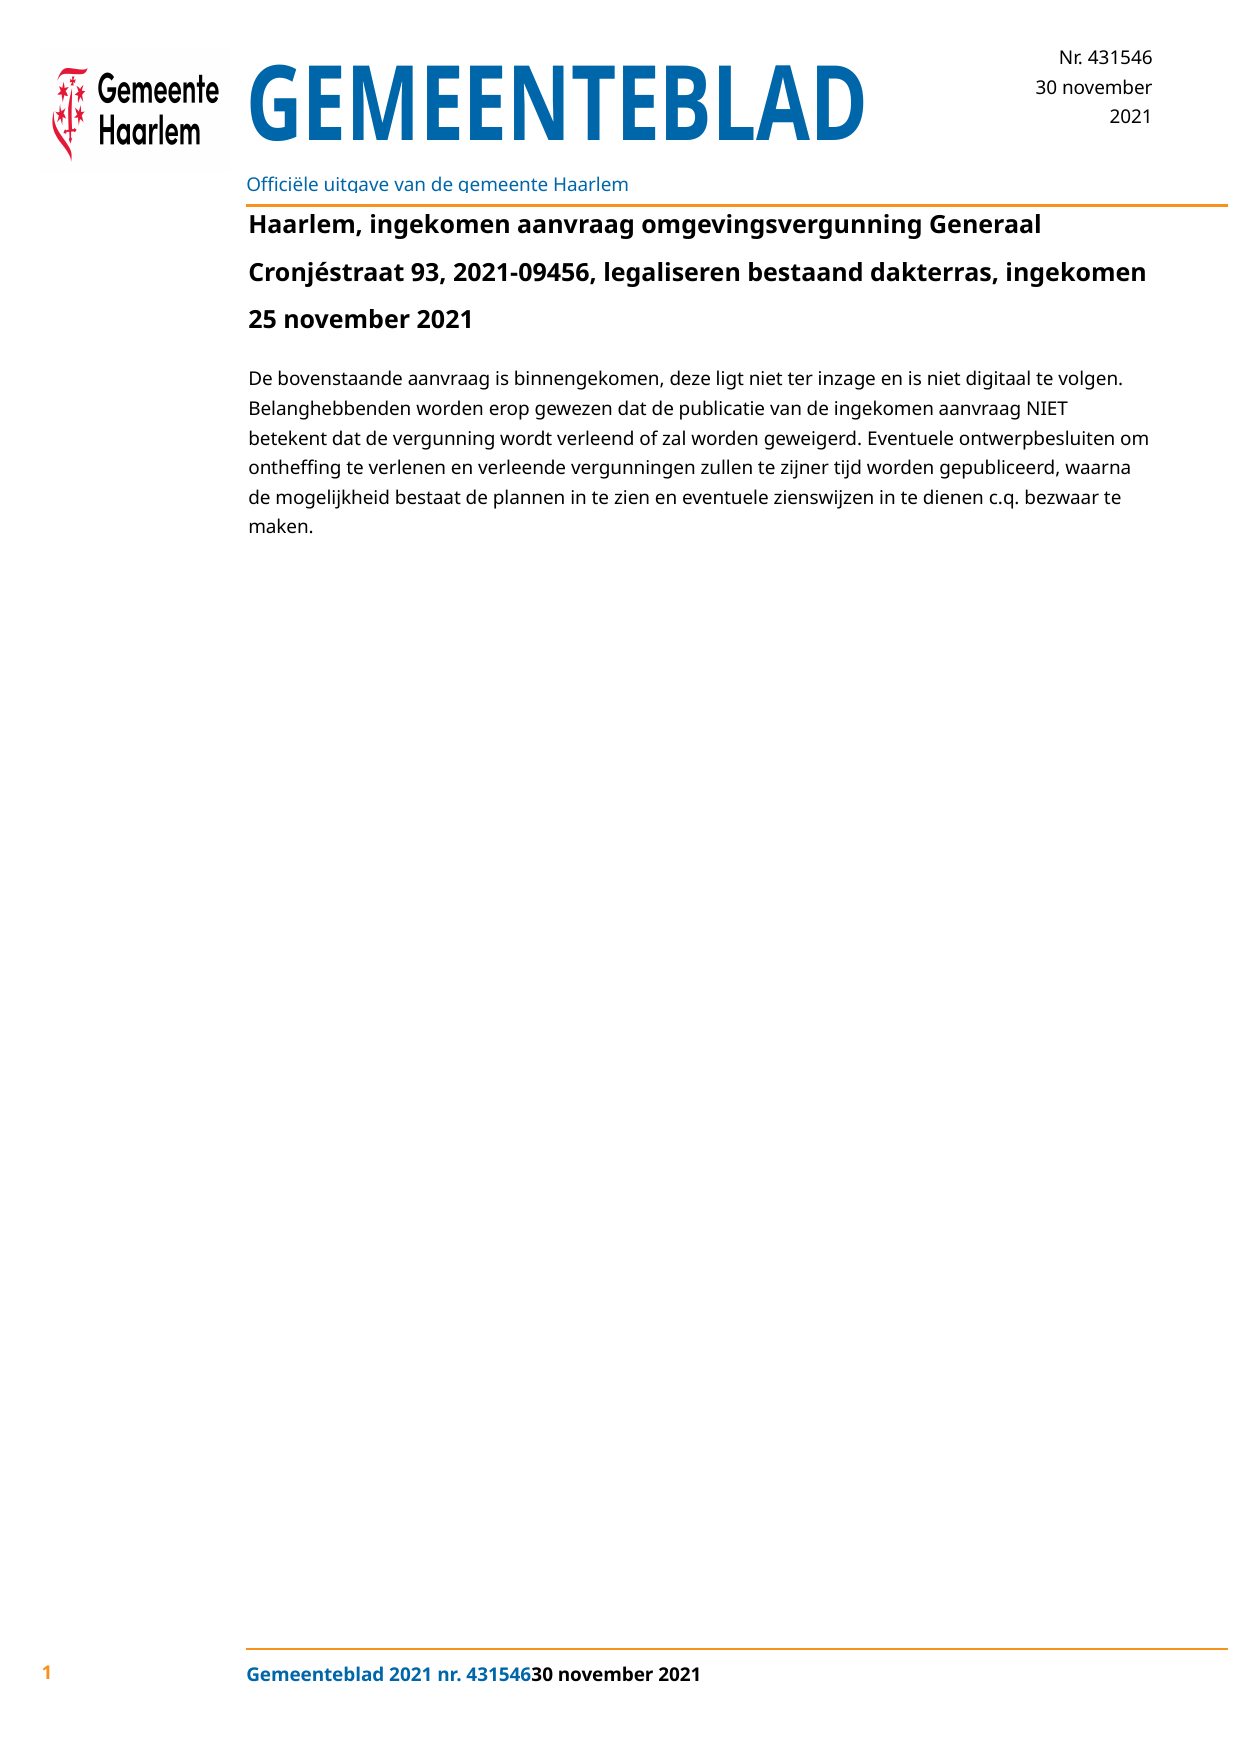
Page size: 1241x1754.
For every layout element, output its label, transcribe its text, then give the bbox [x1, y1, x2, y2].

picture [41, 47, 231, 172]
text Haarlem, ingekomen aanvraag omgevingsvergunning Generaal Cronjéstraat 93, 2021-09456, legaliseren bestaand dakterras, ingekomen 25 november 2021 [248, 207, 1152, 336]
text De bovenstaande aanvraag is binnengekomen, deze ligt niet ter inzage en is niet digitaal te volgen. Belanghebbenden worden erop gewezen dat de publicatie van de ingekomen aanvraag NIET betekent dat de vergunning wordt verleend of zal worden geweigerd. Eventuele ontwerpbesluiten om ontheffing te verlenen en verleende vergunningen zullen te zijner tijd worden gepubliceerd, waarna de mogelijkheid bestaat de plannen in te zien en eventuele zienswijzen in te dienen c.q. bezwaar te maken. [248, 366, 1152, 539]
